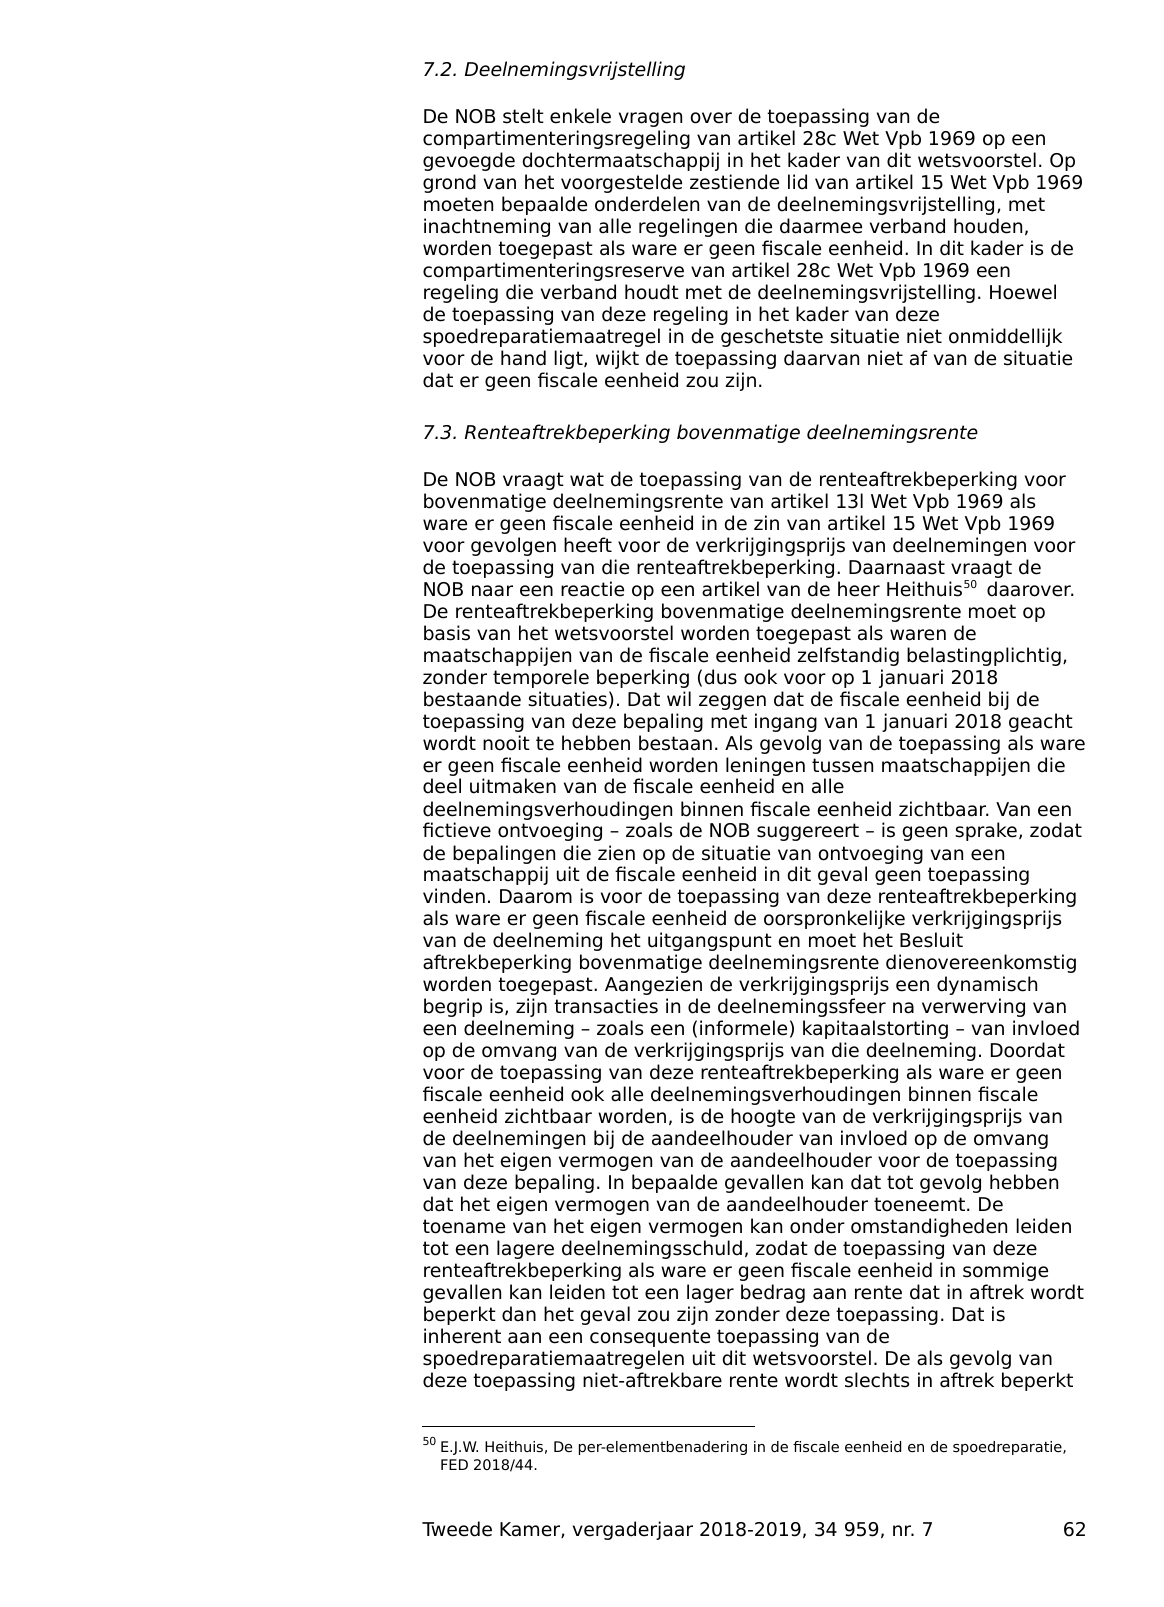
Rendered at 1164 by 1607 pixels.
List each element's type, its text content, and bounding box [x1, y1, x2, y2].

subtitle 7.3. Renteaftrekbeperking bovenmatige deelnemingsrente [422, 422, 1087, 444]
text E.J.W. Heithuis, De per-elementbenadering in de fiscale eenheid en de spoedreparatie, FED 2018/44. [422, 1435, 1087, 1474]
text De NOB vraagt wat de toepassing van de renteaftrekbeperking voor bovenmatige deelnemingsrente van artikel 13l Wet Vpb 1969 als ware er geen fiscale eenheid in de zin van artikel 15 Wet Vpb 1969 voor gevolgen heeft voor de verkrijgingsprijs van deelnemingen voor de toepassing van die renteaftrekbeperking. Daarnaast vraagt de NOB naar een reactie op een artikel van de heer Heithuis daarover. De renteaftrekbeperking bovenmatige deelnemingsrente moet op basis van het wetsvoorstel worden toegepast als waren de maatschappijen van de fiscale eenheid zelfstandig belastingplichtig, zonder temporele beperking (dus ook voor op 1 januari 2018 bestaande situaties). Dat wil zeggen dat de fiscale eenheid bij de toepassing van deze bepaling met ingang van 1 januari 2018 geacht wordt nooit te hebben bestaan. Als gevolg van de toepassing als ware er geen fiscale eenheid worden leningen tussen maatschappijen die deel uitmaken van de fiscale eenheid en alle deelnemingsverhoudingen binnen fiscale eenheid zichtbaar. Van een fictieve ontvoeging – zoals de NOB suggereert – is geen sprake, zodat de bepalingen die zien op de situatie van ontvoeging van een maatschappij uit de fiscale eenheid in dit geval geen toepassing vinden. Daarom is voor de toepassing van deze renteaftrekbeperking als ware er geen fiscale eenheid de oorspronkelijke verkrijgingsprijs van de deelneming het uitgangspunt en moet het Besluit aftrekbeperking bovenmatige deelnemingsrente dienovereenkomstig worden toegepast. Aangezien de verkrijgingsprijs een dynamisch begrip is, zijn transacties in de deelnemingssfeer na verwerving van een deelneming – zoals een (informele) kapitaalstorting – van invloed op de omvang van de verkrijgingsprijs van die deelneming. Doordat voor de toepassing van deze renteaftrekbeperking als ware er geen fiscale eenheid ook alle deelnemingsverhoudingen binnen fiscale eenheid zichtbaar worden, is de hoogte van de verkrijgingsprijs van de deelnemingen bij de aandeelhouder van invloed op de omvang van het eigen vermogen van de aandeelhouder voor de toepassing van deze bepaling. In bepaalde gevallen kan dat tot gevolg hebben dat het eigen vermogen van de aandeelhouder toeneemt. De toename van het eigen vermogen kan onder omstandigheden leiden tot een lagere deelnemingsschuld, zodat de toepassing van deze renteaftrekbeperking als ware er geen fiscale eenheid in sommige gevallen kan leiden tot een lager bedrag aan rente dat in aftrek wordt beperkt dan het geval zou zijn zonder deze toepassing. Dat is inherent aan een consequente toepassing van de spoedreparatiemaatregelen uit dit wetsvoorstel. De als gevolg van deze toepassing niet-aftrekbare rente wordt slechts in aftrek beperkt [422, 469, 1087, 1392]
subtitle 7.2. Deelnemingsvrijstelling [422, 59, 1087, 81]
text De NOB stelt enkele vragen over de toepassing van de compartimenteringsregeling van artikel 28c Wet Vpb 1969 op een gevoegde dochtermaatschappij in het kader van dit wetsvoorstel. Op grond van het voorgestelde zestiende lid van artikel 15 Wet Vpb 1969 moeten bepaalde onderdelen van de deelnemingsvrijstelling, met inachtneming van alle regelingen die daarmee verband houden, worden toegepast als ware er geen fiscale eenheid. In dit kader is de compartimenteringsreserve van artikel 28c Wet Vpb 1969 een regeling die verband houdt met de deelnemingsvrijstelling. Hoewel de toepassing van deze regeling in het kader van deze spoedreparatiemaatregel in de geschetste situatie niet onmiddellijk voor de hand ligt, wijkt de toepassing daarvan niet af van de situatie dat er geen fiscale eenheid zou zijn. [422, 106, 1087, 392]
